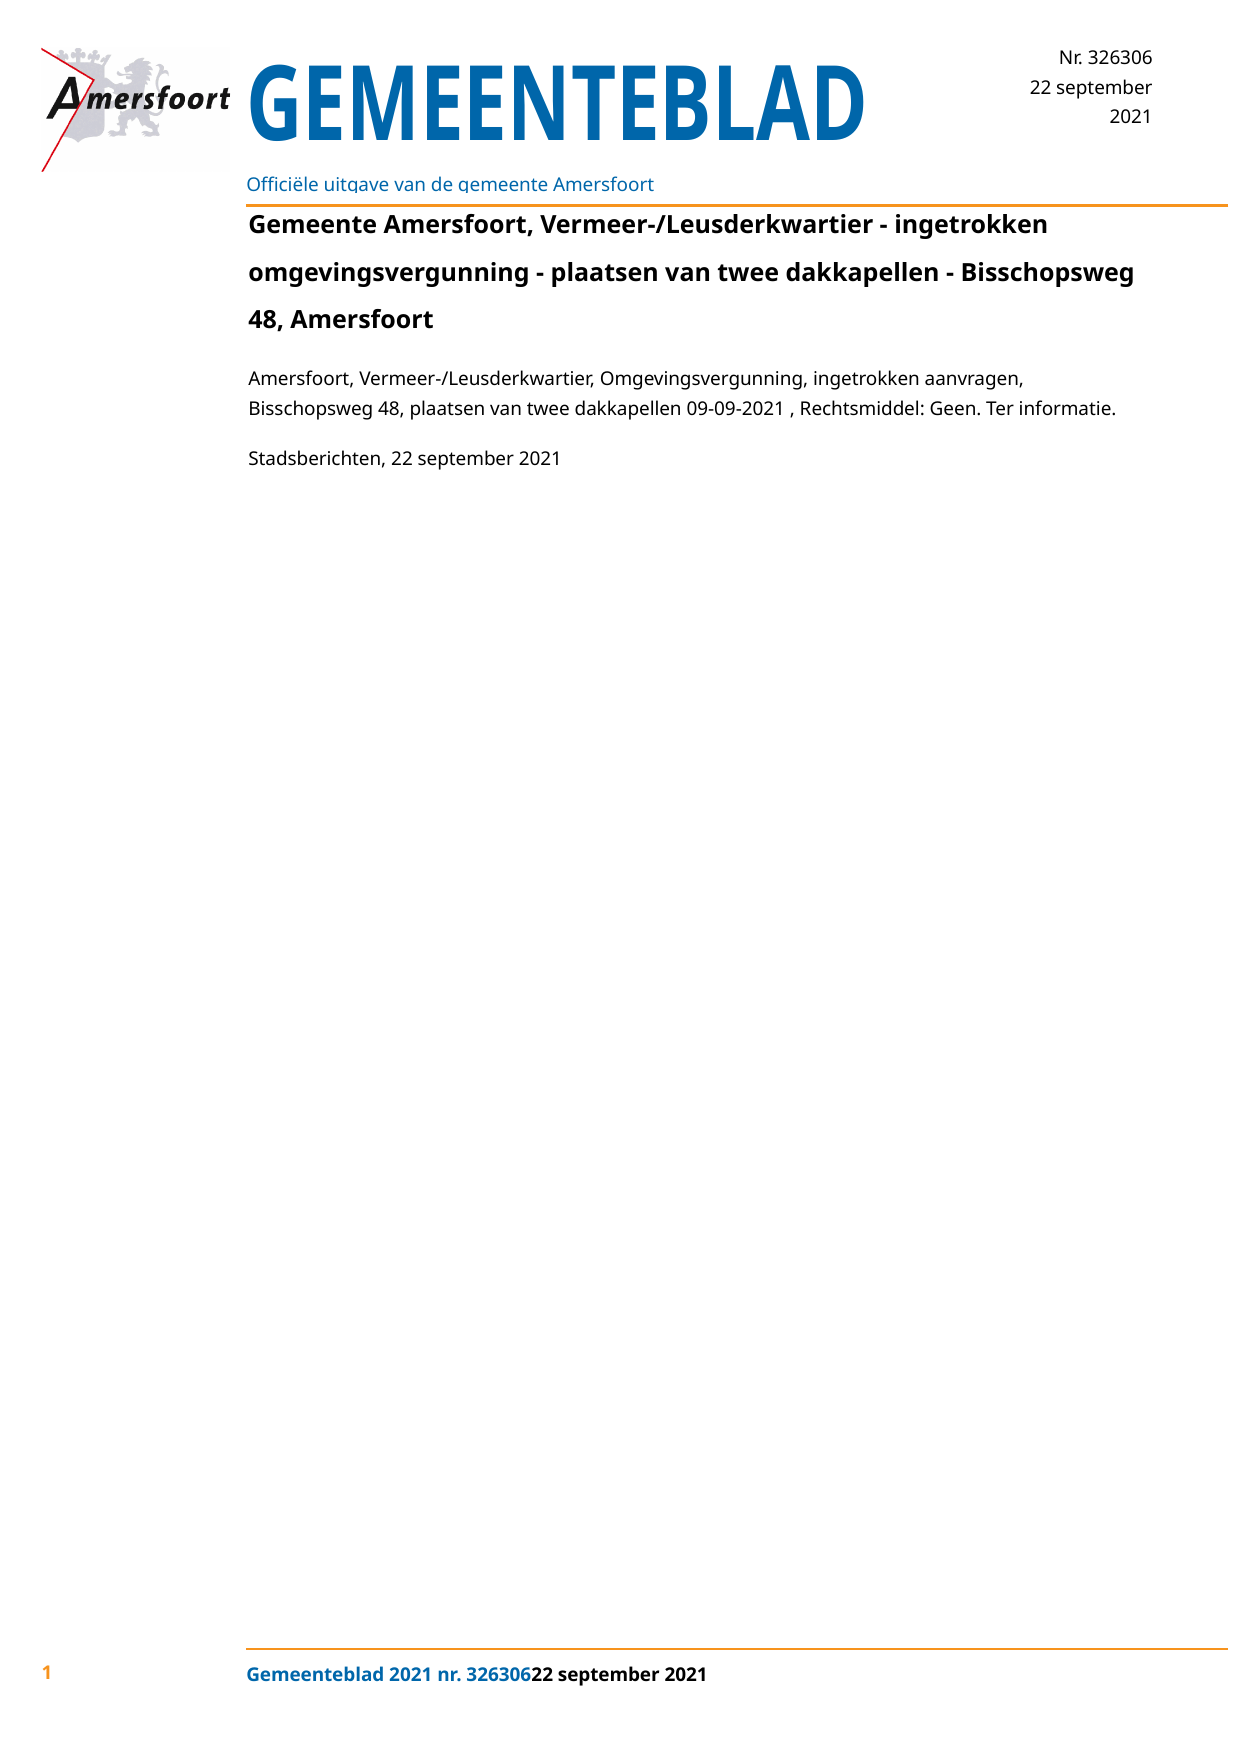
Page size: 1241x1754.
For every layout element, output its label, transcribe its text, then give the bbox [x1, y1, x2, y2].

text Stadsberichten, 22 september 2021 [248, 446, 1152, 471]
text Gemeente Amersfoort, Vermeer-/Leusderkwartier - ingetrokken omgevingsvergunning - plaatsen van twee dakkapellen - Bisschopsweg 48, Amersfoort [248, 207, 1152, 336]
picture [41, 47, 231, 172]
text Amersfoort, Vermeer-/Leusderkwartier, Omgevingsvergunning, ingetrokken aanvragen, Bisschopsweg 48, plaatsen van twee dakkapellen 09-09-2021 , Rechtsmiddel: Geen. Ter informatie. [248, 366, 1152, 421]
